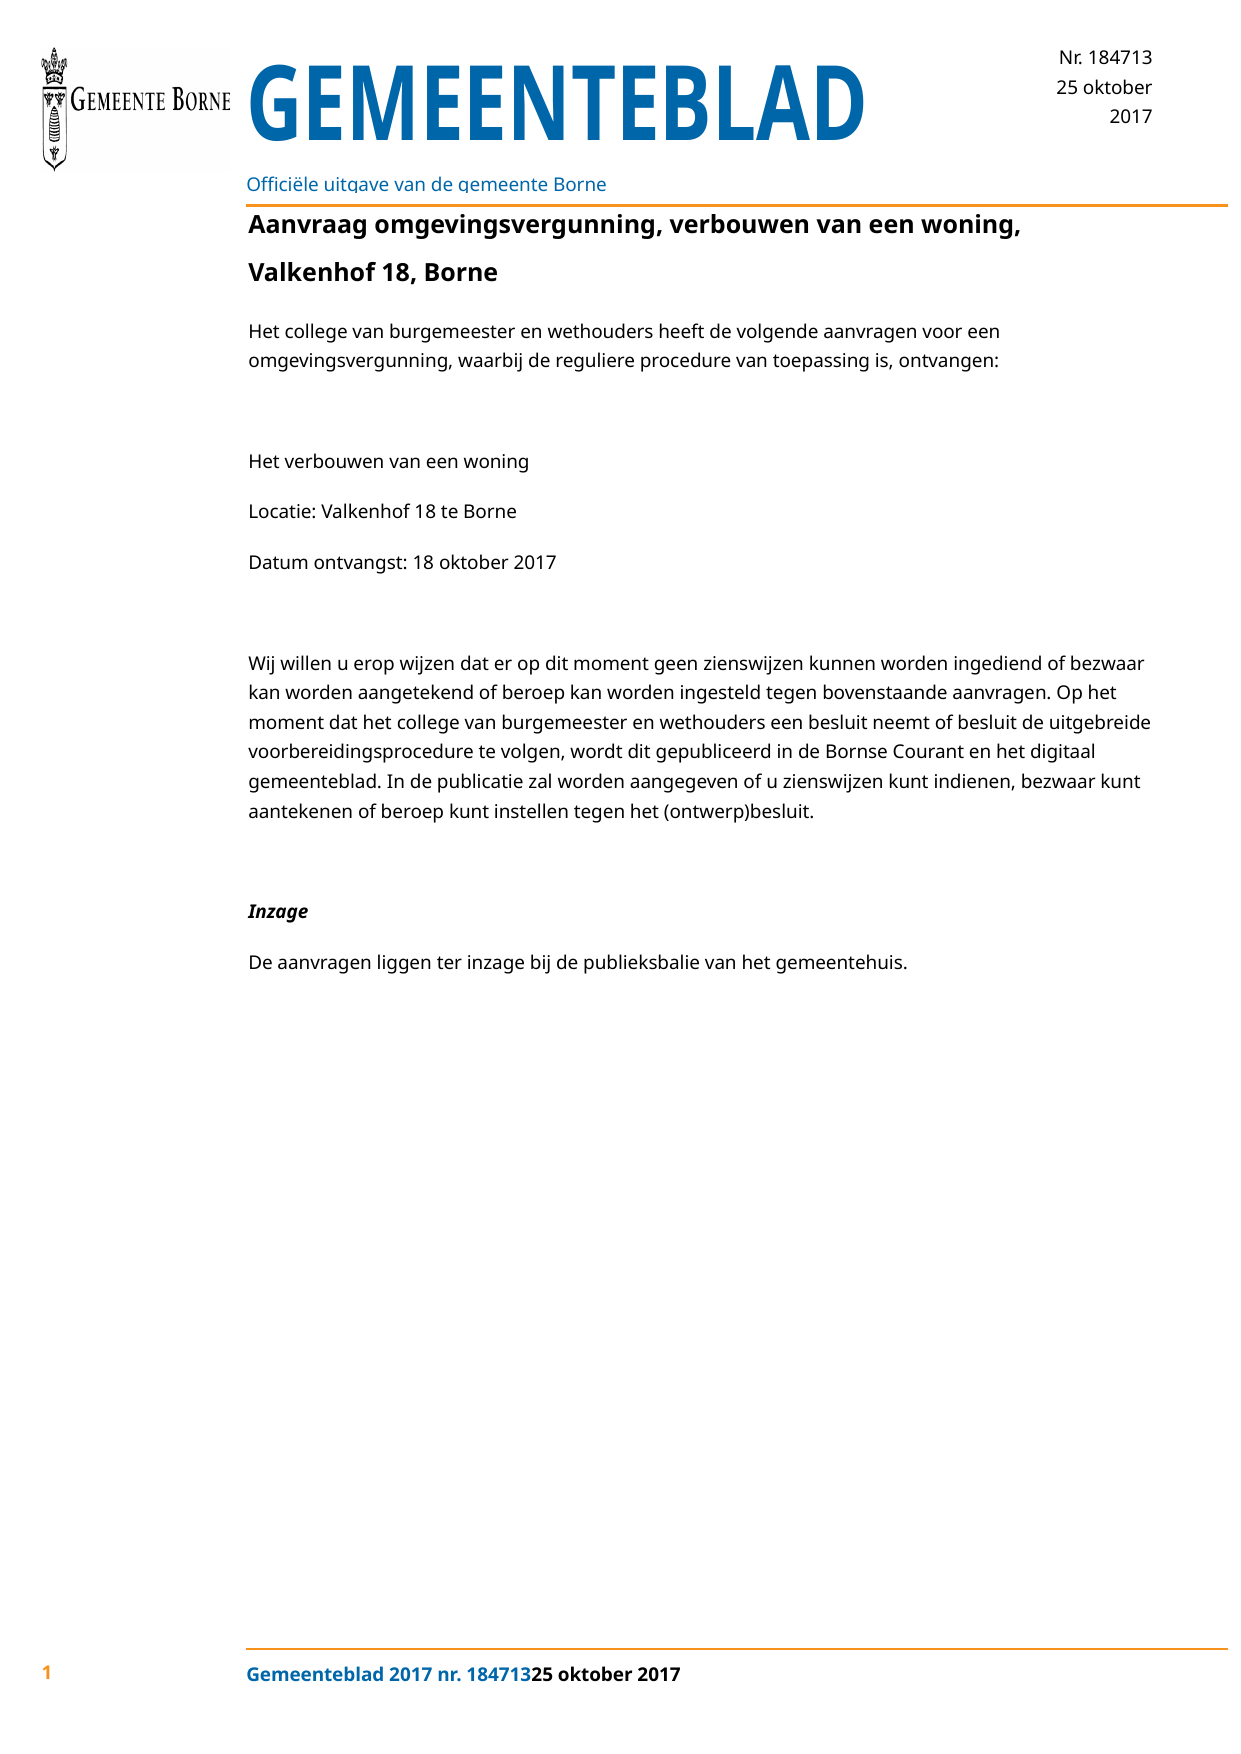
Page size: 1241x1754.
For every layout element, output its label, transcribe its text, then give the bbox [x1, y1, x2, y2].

text Het college van burgemeester en wethouders heeft de volgende aanvragen voor een omgevingsvergunning, waarbij de reguliere procedure van toepassing is, ontvangen: [248, 318, 1152, 373]
text Aanvraag omgevingsvergunning, verbouwen van een woning, Valkenhof 18, Borne [248, 207, 1152, 288]
text Inzage [248, 899, 1152, 924]
text Het verbouwen van een woning [248, 448, 1152, 474]
text Datum ontvangst: 18 oktober 2017 [248, 549, 1152, 575]
picture [41, 47, 231, 172]
text De aanvragen liggen ter inzage bij de publieksbalie van het gemeentehuis. [248, 949, 1152, 975]
text Wij willen u erop wijzen dat er op dit moment geen zienswijzen kunnen worden ingediend of bezwaar kan worden aangetekend of beroep kan worden ingesteld tegen bovenstaande aanvragen. Op het moment dat het college van burgemeester en wethouders een besluit neemt of besluit de uitgebreide voorbereidingsprocedure te volgen, wordt dit gepubliceerd in de Bornse Courant en het digitaal gemeenteblad. In de publicatie zal worden aangegeven of u zienswijzen kunt indienen, bezwaar kunt aantekenen of beroep kunt instellen tegen het (ontwerp)besluit. [248, 650, 1152, 824]
text Locatie: Valkenhof 18 te Borne [248, 499, 1152, 524]
